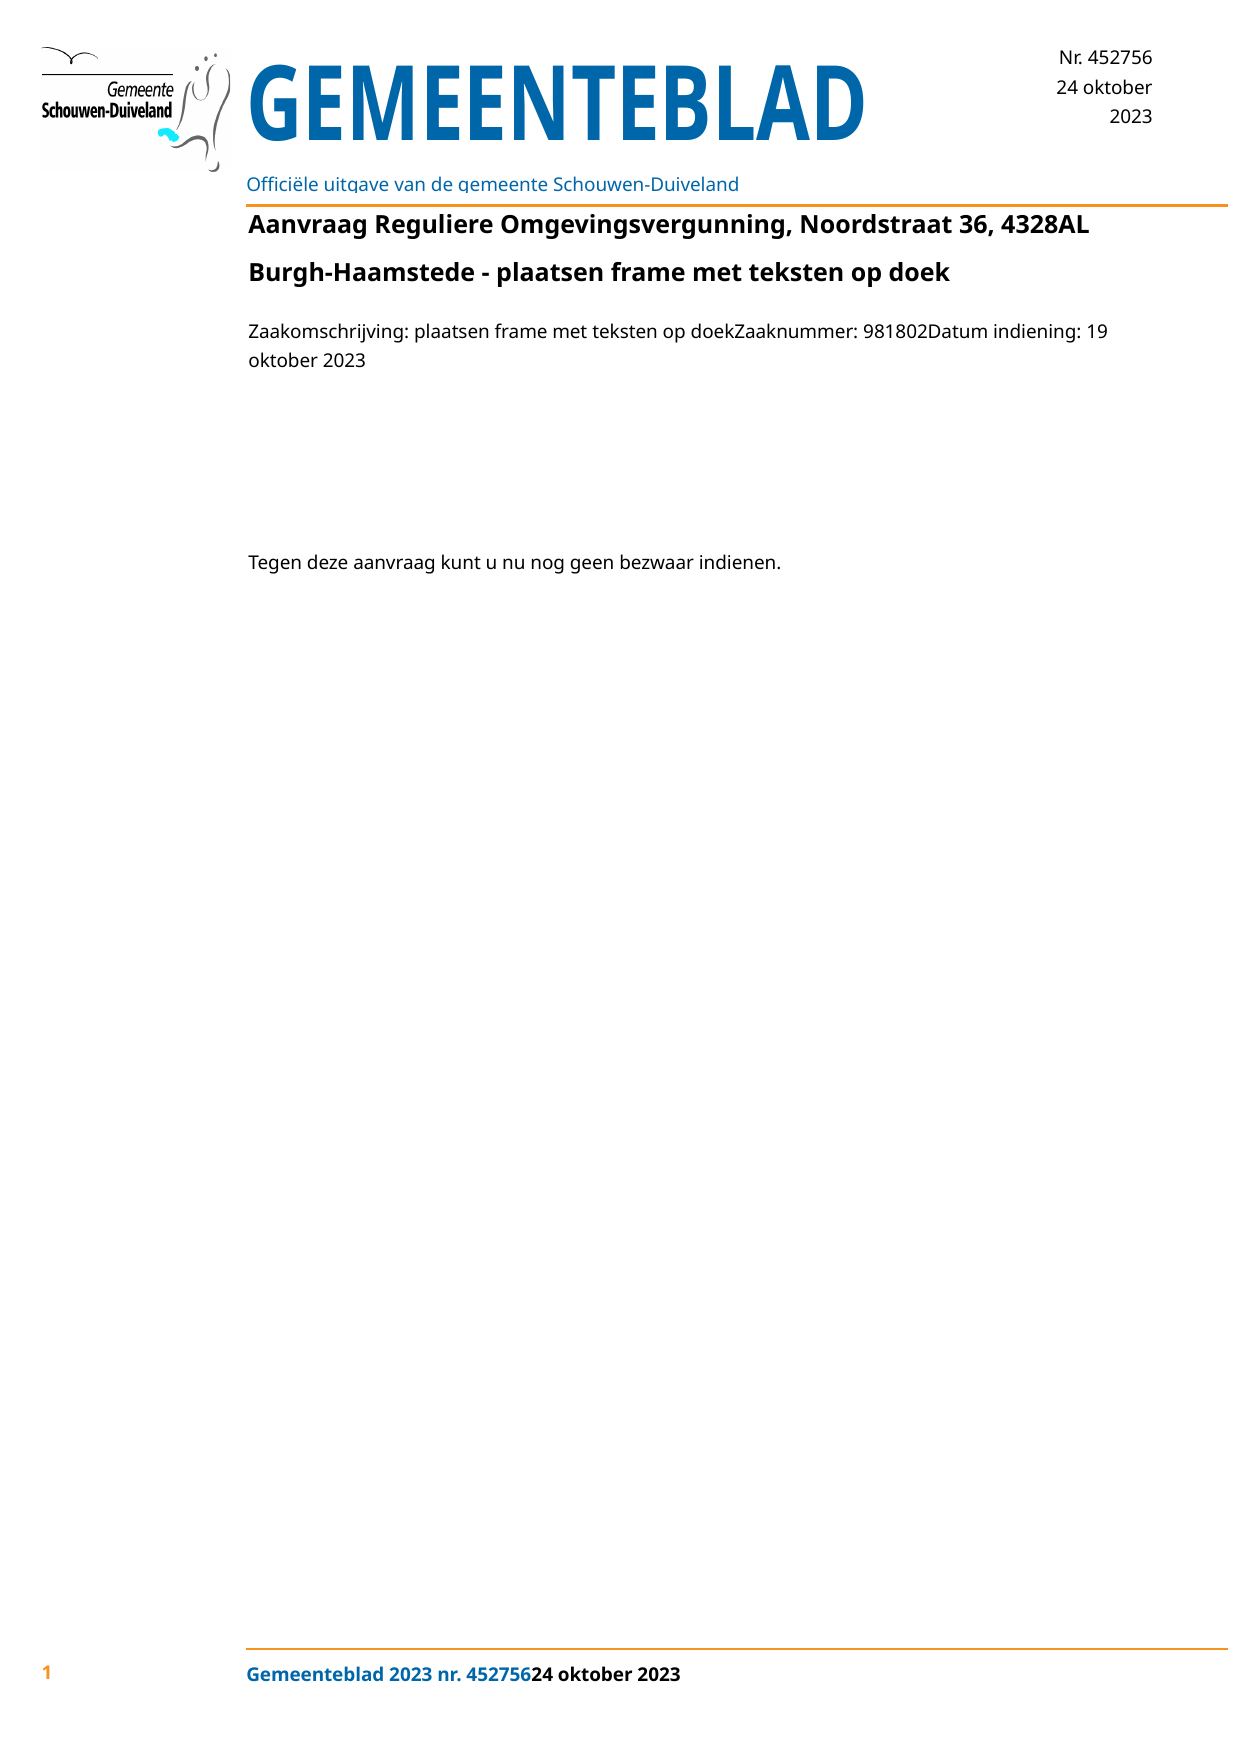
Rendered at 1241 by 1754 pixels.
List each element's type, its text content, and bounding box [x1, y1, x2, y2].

text Aanvraag Reguliere Omgevingsvergunning, Noordstraat 36, 4328AL Burgh-Haamstede - plaatsen frame met teksten op doek [248, 207, 1152, 288]
picture [41, 47, 231, 172]
text Zaakomschrijving: plaatsen frame met teksten op doekZaaknummer: 981802Datum indiening: 19 oktober 2023 [248, 318, 1152, 373]
text Tegen deze aanvraag kunt u nu nog geen bezwaar indienen. [248, 549, 1152, 575]
